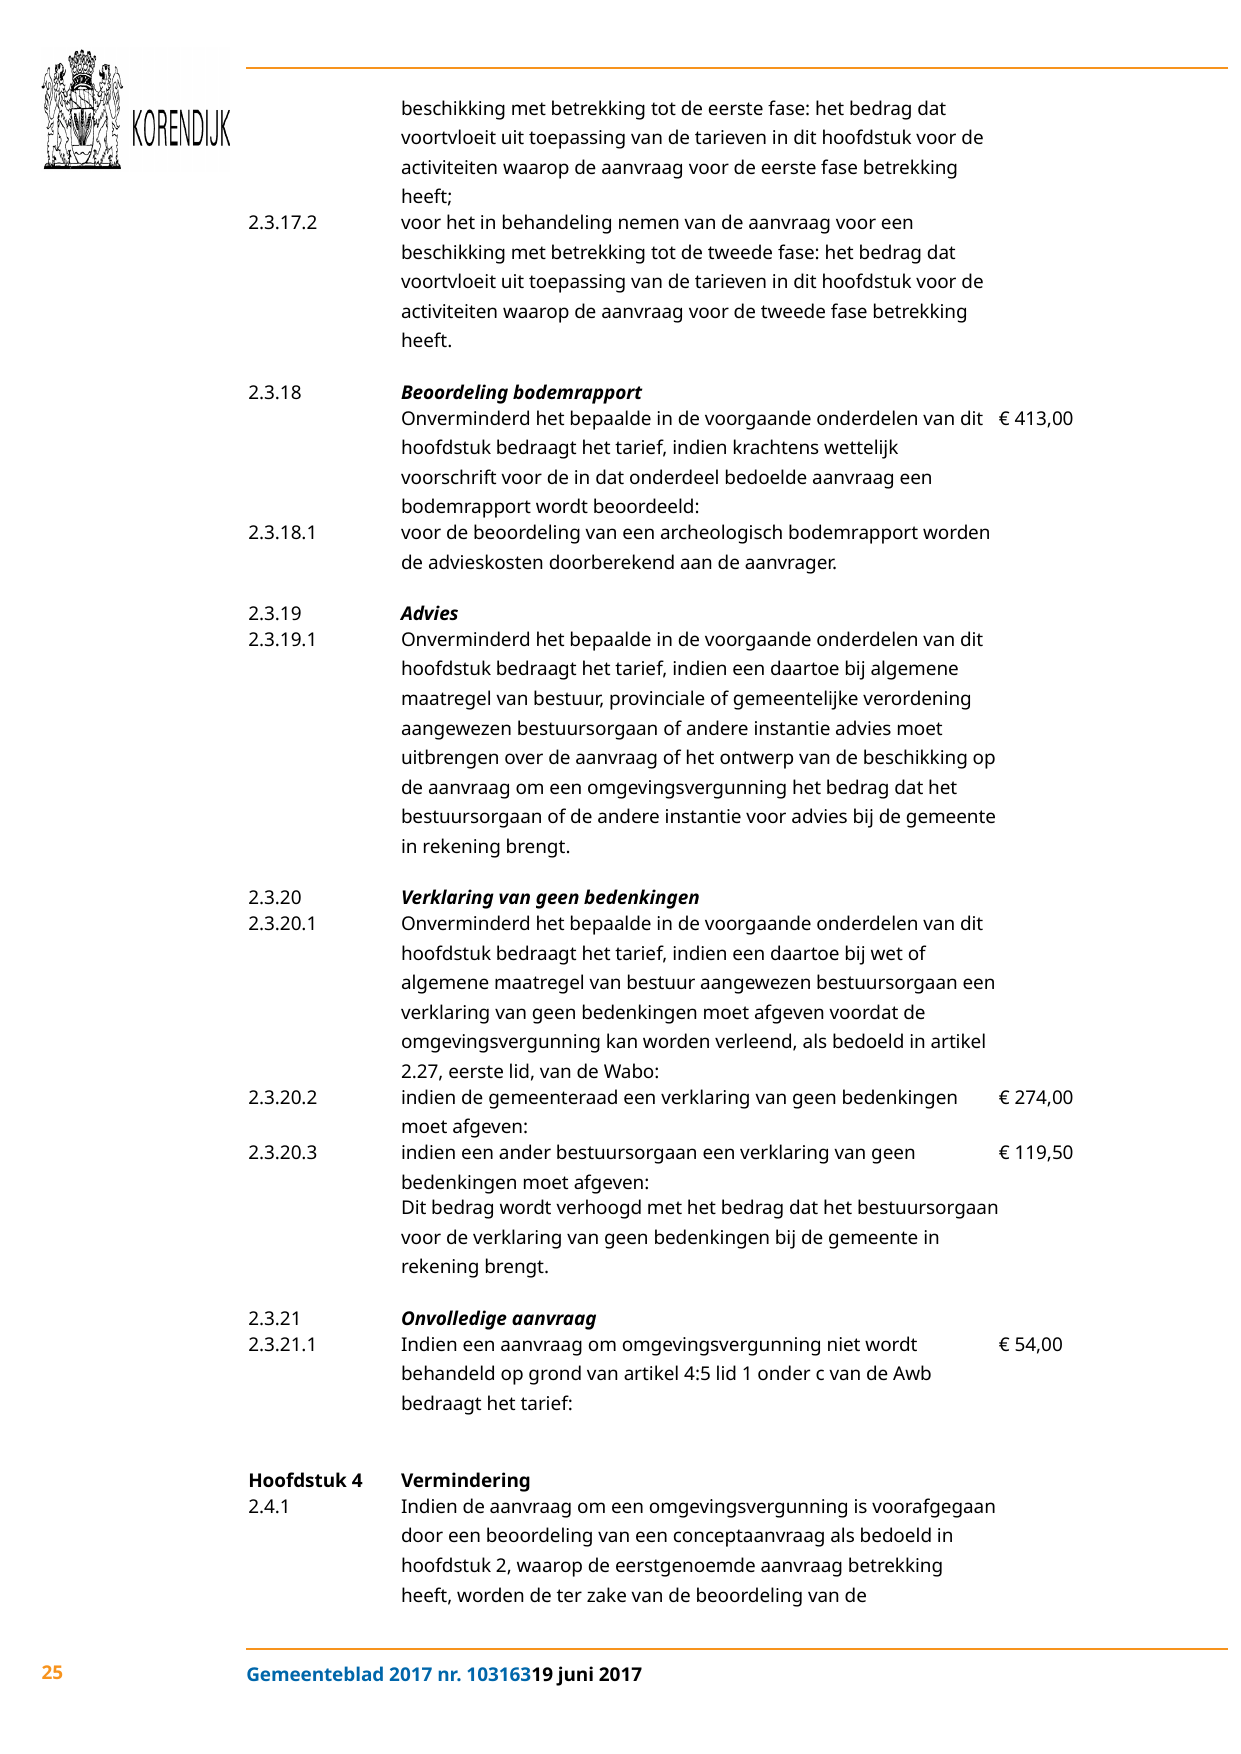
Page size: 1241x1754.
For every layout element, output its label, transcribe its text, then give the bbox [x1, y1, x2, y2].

table_cell 2.3.19.1 [248, 626, 401, 859]
table_cell [248, 1442, 401, 1467]
table_cell [999, 885, 1152, 910]
table_cell [248, 575, 401, 600]
table_cell 2.3.20 [248, 885, 401, 910]
table_cell 2.3.20.1 [248, 910, 401, 1084]
table_cell Onverminderd het bepaalde in de voorgaande onderdelen van dit hoofdstuk bedraagt het tarief, indien een daartoe bij wet of algemene maatregel van bestuur aangewezen bestuursorgaan een verklaring van geen bedenkingen moet afgeven voordat de omgevingsvergunning kan worden verleend, als bedoeld in artikel 2.27, eerste lid, van de Wabo: [401, 910, 999, 1084]
table_cell [999, 1305, 1152, 1331]
table_cell 2.4.1 [248, 1493, 401, 1607]
table_cell [999, 353, 1152, 379]
table_cell [401, 353, 999, 379]
table_cell [248, 1195, 401, 1279]
table_cell [999, 1195, 1152, 1279]
table_cell [401, 859, 999, 884]
table_cell 2.3.18 [248, 379, 401, 405]
table_cell [999, 910, 1152, 1084]
table_cell [999, 1416, 1152, 1442]
table_cell 2.3.17.2 [248, 209, 401, 353]
table_cell [401, 1280, 999, 1305]
table_cell € 413,00 [999, 405, 1152, 519]
table_cell [248, 405, 401, 519]
table_cell Hoofdstuk 4 [248, 1467, 401, 1493]
table_cell voor het in behandeling nemen van de aanvraag voor een beschikking met betrekking tot de tweede fase: het bedrag dat voortvloeit uit toepassing van de tarieven in dit hoofdstuk voor de activiteiten waarop de aanvraag voor de tweede fase betrekking heeft. [401, 209, 999, 353]
table_cell Vermindering [401, 1467, 999, 1493]
table_cell Indien de aanvraag om een omgevingsvergunning is voorafgegaan door een beoordeling van een conceptaanvraag als bedoeld in hoofdstuk 2, waarop de eerstgenoemde aanvraag betrekking heeft, worden de ter zake van de beoordeling van de [401, 1493, 999, 1607]
table_cell [401, 1416, 999, 1442]
table_cell 2.3.21 [248, 1305, 401, 1331]
table_cell Advies [401, 600, 999, 626]
table_cell [999, 379, 1152, 405]
table_cell [248, 95, 401, 209]
table_cell [999, 95, 1152, 209]
table_cell indien een ander bestuursorgaan een verklaring van geen bedenkingen moet afgeven: [401, 1139, 999, 1194]
table_cell € 119,50 [999, 1139, 1152, 1194]
table_cell [248, 353, 401, 379]
table_cell [999, 209, 1152, 353]
table_cell Indien een aanvraag om omgevingsvergunning niet wordt behandeld op grond van artikel 4:5 lid 1 onder c van de Awb bedraagt het tarief: [401, 1331, 999, 1416]
table_cell € 274,00 [999, 1084, 1152, 1139]
picture [41, 47, 231, 172]
table_cell Onverminderd het bepaalde in de voorgaande onderdelen van dit hoofdstuk bedraagt het tarief, indien krachtens wettelijk voorschrift voor de in dat onderdeel bedoelde aanvraag een bodemrapport wordt beoordeeld: [401, 405, 999, 519]
table_cell [401, 575, 999, 600]
table_cell [999, 1467, 1152, 1493]
table_cell [401, 1442, 999, 1467]
table_cell [999, 1280, 1152, 1305]
table_cell [999, 859, 1152, 884]
table_cell [999, 1442, 1152, 1467]
table_cell [248, 1280, 401, 1305]
table_cell 2.3.20.2 [248, 1084, 401, 1139]
table_cell [999, 519, 1152, 574]
table_cell voor de beoordeling van een archeologisch bodemrapport worden de advieskosten doorberekend aan de aanvrager. [401, 519, 999, 574]
table_cell [248, 859, 401, 884]
table_cell indien de gemeenteraad een verklaring van geen bedenkingen moet afgeven: [401, 1084, 999, 1139]
table_cell [248, 1416, 401, 1442]
table_cell [999, 600, 1152, 626]
table_cell [999, 1493, 1152, 1607]
table_cell 2.3.19 [248, 600, 401, 626]
table_cell Verklaring van geen bedenkingen [401, 885, 999, 910]
table_cell [999, 626, 1152, 859]
table_cell 2.3.20.3 [248, 1139, 401, 1194]
table_cell [999, 575, 1152, 600]
table_cell Dit bedrag wordt verhoogd met het bedrag dat het bestuursorgaan voor de verklaring van geen bedenkingen bij de gemeente in rekening brengt. [401, 1195, 999, 1279]
table_cell beschikking met betrekking tot de eerste fase: het bedrag dat voortvloeit uit toepassing van de tarieven in dit hoofdstuk voor de activiteiten waarop de aanvraag voor de eerste fase betrekking heeft; [401, 95, 999, 209]
table_cell € 54,00 [999, 1331, 1152, 1416]
table_cell 2.3.21.1 [248, 1331, 401, 1416]
table_cell Onverminderd het bepaalde in de voorgaande onderdelen van dit hoofdstuk bedraagt het tarief, indien een daartoe bij algemene maatregel van bestuur, provinciale of gemeentelijke verordening aangewezen bestuursorgaan of andere instantie advies moet uitbrengen over de aanvraag of het ontwerp van de beschikking op de aanvraag om een omgevingsvergunning het bedrag dat het bestuursorgaan of de andere instantie voor advies bij de gemeente in rekening brengt. [401, 626, 999, 859]
table_cell Beoordeling bodemrapport [401, 379, 999, 405]
table_cell Onvolledige aanvraag [401, 1305, 999, 1331]
table_cell 2.3.18.1 [248, 519, 401, 574]
